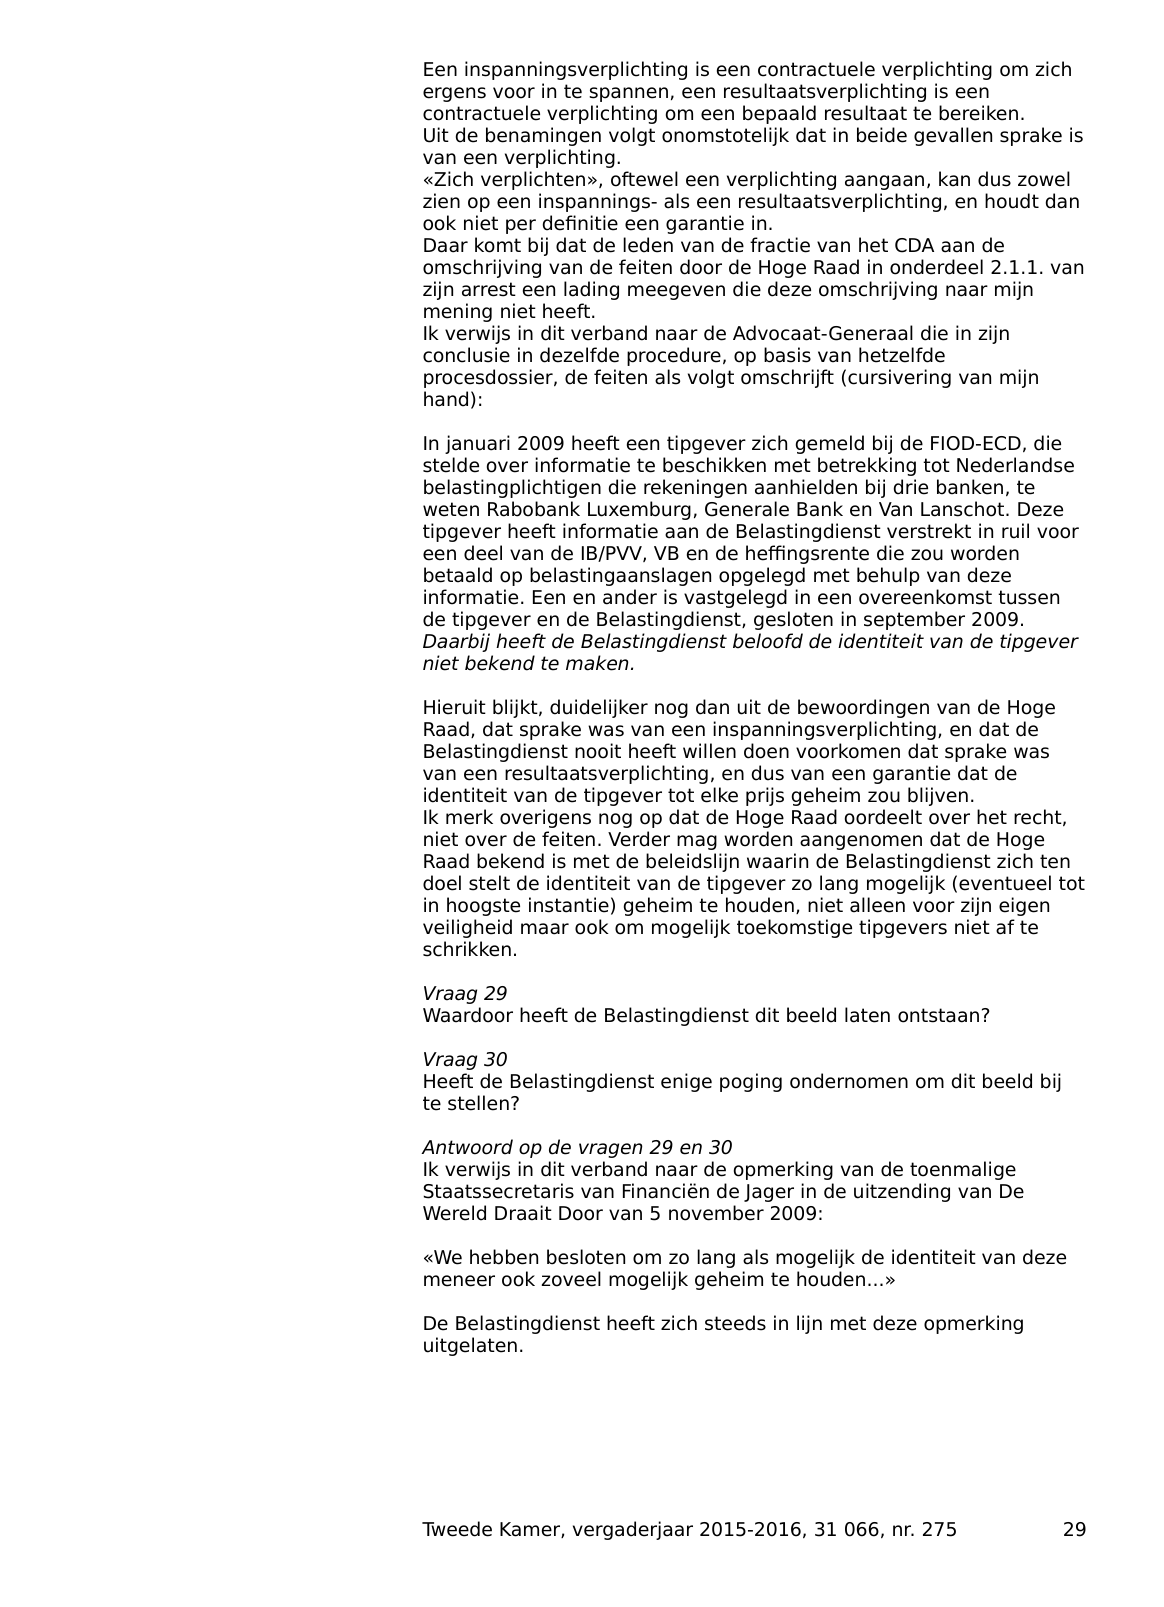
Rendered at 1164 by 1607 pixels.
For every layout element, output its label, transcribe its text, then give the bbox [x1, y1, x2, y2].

text Hieruit blijkt, duidelijker nog dan uit de bewoordingen van de Hoge Raad, dat sprake was van een inspanningsverplichting, en dat de Belastingdienst nooit heeft willen doen voorkomen dat sprake was van een resultaatsverplichting, en dus van een garantie dat de identiteit van de tipgever tot elke prijs geheim zou blijven. [422, 697, 1087, 807]
text «Zich verplichten», oftewel een verplichting aangaan, kan dus zowel zien op een inspannings- als een resultaatsverplichting, en houdt dan ook niet per definitie een garantie in. [422, 169, 1087, 235]
text Uit de benamingen volgt onomstotelijk dat in beide gevallen sprake is van een verplichting. [422, 125, 1087, 169]
text Daar komt bij dat de leden van de fractie van het CDA aan de omschrijving van de feiten door de Hoge Raad in onderdeel 2.1.1. van zijn arrest een lading meegeven die deze omschrijving naar mijn mening niet heeft. [422, 235, 1087, 323]
text Een inspanningsverplichting is een contractuele verplichting om zich ergens voor in te spannen, een resultaatsverplichting is een contractuele verplichting om een bepaald resultaat te bereiken. [422, 59, 1087, 125]
text In januari 2009 heeft een tipgever zich gemeld bij de FIOD-ECD, die stelde over informatie te beschikken met betrekking tot Nederlandse belastingplichtigen die rekeningen aanhielden bij drie banken, te weten Rabobank Luxemburg, Generale Bank en Van Lanschot. Deze tipgever heeft informatie aan de Belastingdienst verstrekt in ruil voor een deel van de IB/PVV, VB en de heffingsrente die zou worden betaald op belastingaanslagen opgelegd met behulp van deze informatie. Een en ander is vastgelegd in een overeenkomst tussen de tipgever en de Belastingdienst, gesloten in september 2009. Daarbij heeft de Belastingdienst beloofd de identiteit van de tipgever niet bekend te maken. [422, 433, 1087, 675]
text Ik merk overigens nog op dat de Hoge Raad oordeelt over het recht, niet over de feiten. Verder mag worden aangenomen dat de Hoge Raad bekend is met de beleidslijn waarin de Belastingdienst zich ten doel stelt de identiteit van de tipgever zo lang mogelijk (eventueel tot in hoogste instantie) geheim te houden, niet alleen voor zijn eigen veiligheid maar ook om mogelijk toekomstige tipgevers niet af te schrikken. [422, 807, 1087, 961]
text Vraag 29 [422, 983, 1087, 1005]
text De Belastingdienst heeft zich steeds in lijn met deze opmerking uitgelaten. [422, 1313, 1087, 1357]
text Antwoord op de vragen 29 en 30 [422, 1137, 1087, 1159]
text Ik verwijs in dit verband naar de opmerking van de toenmalige Staatssecretaris van Financiën de Jager in de uitzending van De Wereld Draait Door van 5 november 2009: [422, 1159, 1087, 1225]
text Vraag 30 [422, 1049, 1087, 1071]
text Ik verwijs in dit verband naar de Advocaat-Generaal die in zijn conclusie in dezelfde procedure, op basis van hetzelfde procesdossier, de feiten als volgt omschrijft (cursivering van mijn hand): [422, 323, 1087, 411]
text «We hebben besloten om zo lang als mogelijk de identiteit van deze meneer ook zoveel mogelijk geheim te houden...» [422, 1247, 1087, 1291]
text Heeft de Belastingdienst enige poging ondernomen om dit beeld bij te stellen? [422, 1071, 1087, 1115]
text Waardoor heeft de Belastingdienst dit beeld laten ontstaan? [422, 1005, 1087, 1027]
